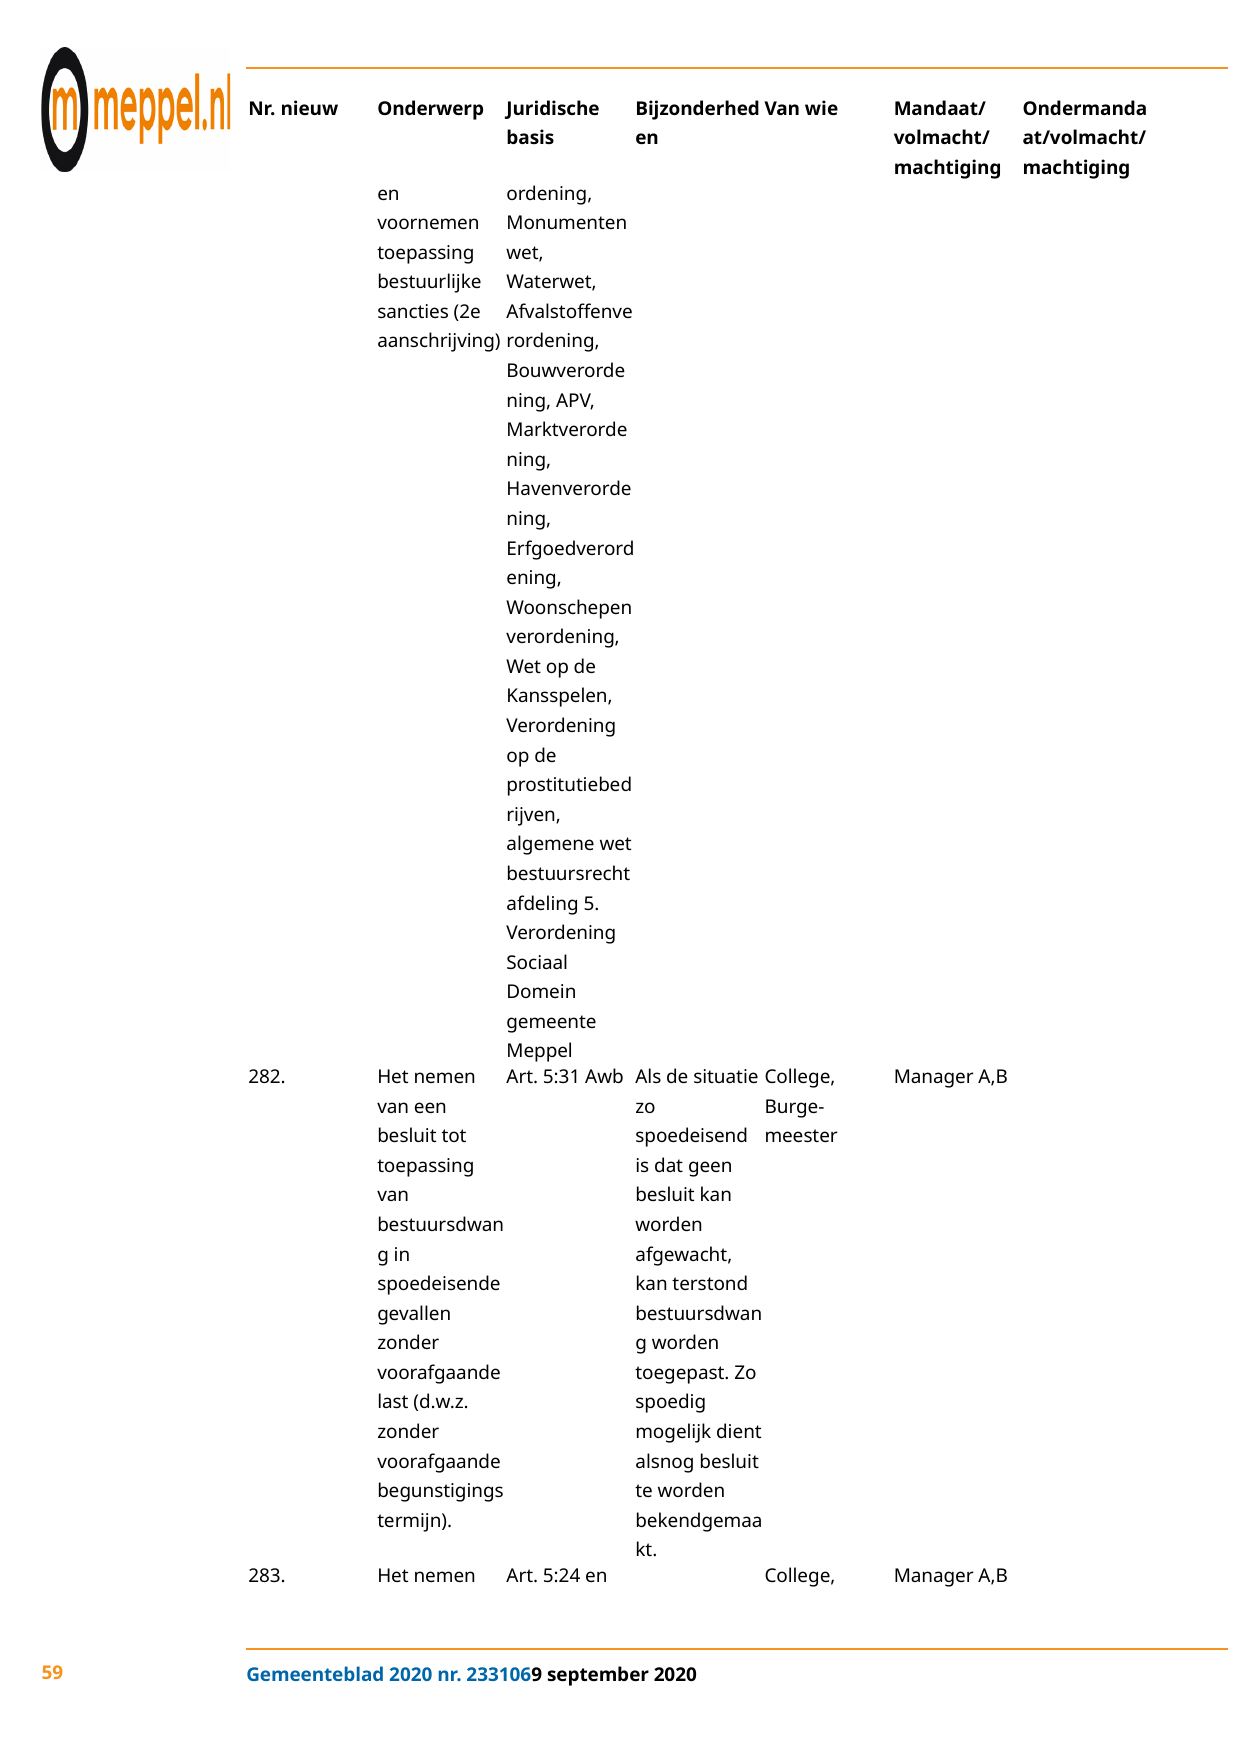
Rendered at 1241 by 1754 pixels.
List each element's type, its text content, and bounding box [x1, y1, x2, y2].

table_cell Manager A,B [894, 1063, 1022, 1562]
table_cell Art. 5:24 en [506, 1563, 635, 1588]
table_header Nr. nieuw [248, 95, 377, 180]
table_header Onderwerp [377, 95, 506, 180]
table_cell College, [764, 1563, 893, 1588]
table_header Bijzonderheden [635, 95, 764, 180]
table_cell [248, 180, 377, 1063]
table_cell [635, 180, 764, 1063]
table_cell Manager A,B [894, 1563, 1022, 1588]
table_cell [1023, 1063, 1152, 1562]
table_cell [635, 1563, 764, 1588]
table_cell Het nemen van een besluit tot toepassing van bestuursdwang in spoedeisende gevallen zonder voorafgaande last (d.w.z. zonder voorafgaande begunstigingstermijn). [377, 1063, 506, 1562]
table_cell College, Burge-meester [764, 1063, 893, 1562]
table_header Ondermandaat/volmacht/ machtiging [1023, 95, 1152, 180]
table_cell [248, 1563, 377, 1588]
table_cell [1023, 1563, 1152, 1588]
table_cell Het nemen [377, 1563, 506, 1588]
table_header Mandaat/volmacht/machtiging [894, 95, 1022, 180]
table_cell ordening, Monumentenwet, Waterwet, Afvalstoffenverordening, Bouwverordening, APV, Marktverordening, Havenverordening, Erfgoedverordening, Woonschepenverordening, Wet op de Kansspelen, Verordening op de prostitutiebedrijven, algemene wet bestuursrecht afdeling 5. Verordening Sociaal Domein gemeente Meppel [506, 180, 635, 1063]
table_header Van wie [764, 95, 893, 180]
table_cell [248, 1063, 377, 1562]
table_cell [1023, 180, 1152, 1063]
picture [41, 47, 231, 172]
table_cell Als de situatie zo spoedeisend is dat geen besluit kan worden afgewacht, kan terstond bestuursdwang worden toegepast. Zo spoedig mogelijk dient alsnog besluit te worden bekendgemaakt. [635, 1063, 764, 1562]
table_header Juridische basis [506, 95, 635, 180]
table_cell en voornemen toepassing bestuurlijke sancties (2e aanschrijving) [377, 180, 506, 1063]
table_cell [764, 180, 893, 1063]
table_cell [894, 180, 1022, 1063]
table_cell Art. 5:31 Awb [506, 1063, 635, 1562]
